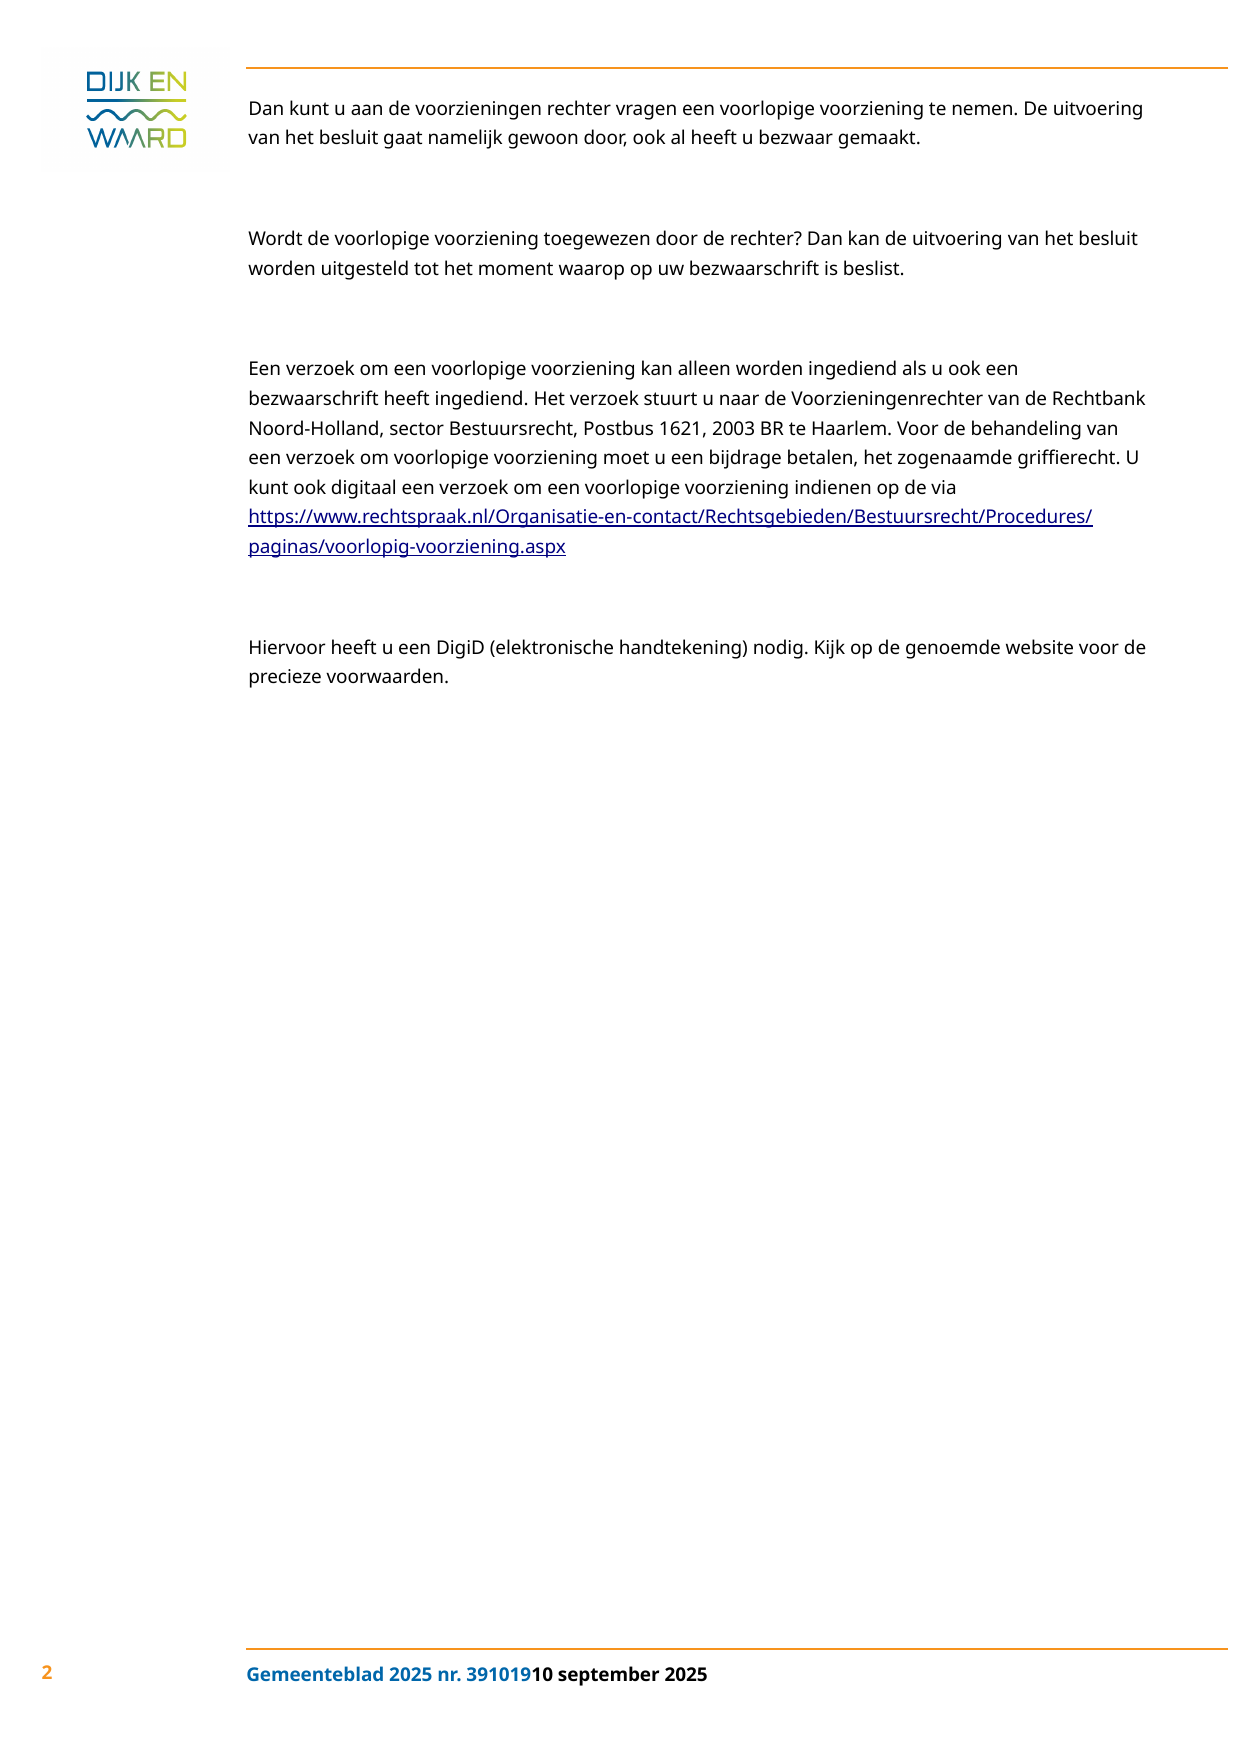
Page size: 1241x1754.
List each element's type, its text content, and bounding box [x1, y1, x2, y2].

text Een verzoek om een voorlopige voorziening kan alleen worden ingediend als u ook een bezwaarschrift heeft ingediend. Het verzoek stuurt u naar de Voorzieningenrechter van de Rechtbank Noord-Holland, sector Bestuursrecht, Postbus 1621, 2003 BR te Haarlem. Voor de behandeling van een verzoek om voorlopige voorziening moet u een bijdrage betalen, het zogenaamde griffierecht. U kunt ook digitaal een verzoek om een voorlopige voorziening indienen op de via https://www.rechtspraak.nl/Organisatie-en-contact/Rechtsgebieden/Bestuursrecht/Procedures/paginas/voorlopig-voorziening.aspx [248, 356, 1152, 559]
picture [41, 47, 231, 172]
text Hiervoor heeft u een DigiD (elektronische handtekening) nodig. Kijk op de genoemde website voor de precieze voorwaarden. [248, 634, 1152, 689]
text Dan kunt u aan de voorzieningen rechter vragen een voorlopige voorziening te nemen. De uitvoering van het besluit gaat namelijk gewoon door, ook al heeft u bezwaar gemaakt. [248, 95, 1152, 150]
text Wordt de voorlopige voorziening toegewezen door de rechter? Dan kan de uitvoering van het besluit worden uitgesteld tot het moment waarop op uw bezwaarschrift is beslist. [248, 225, 1152, 281]
